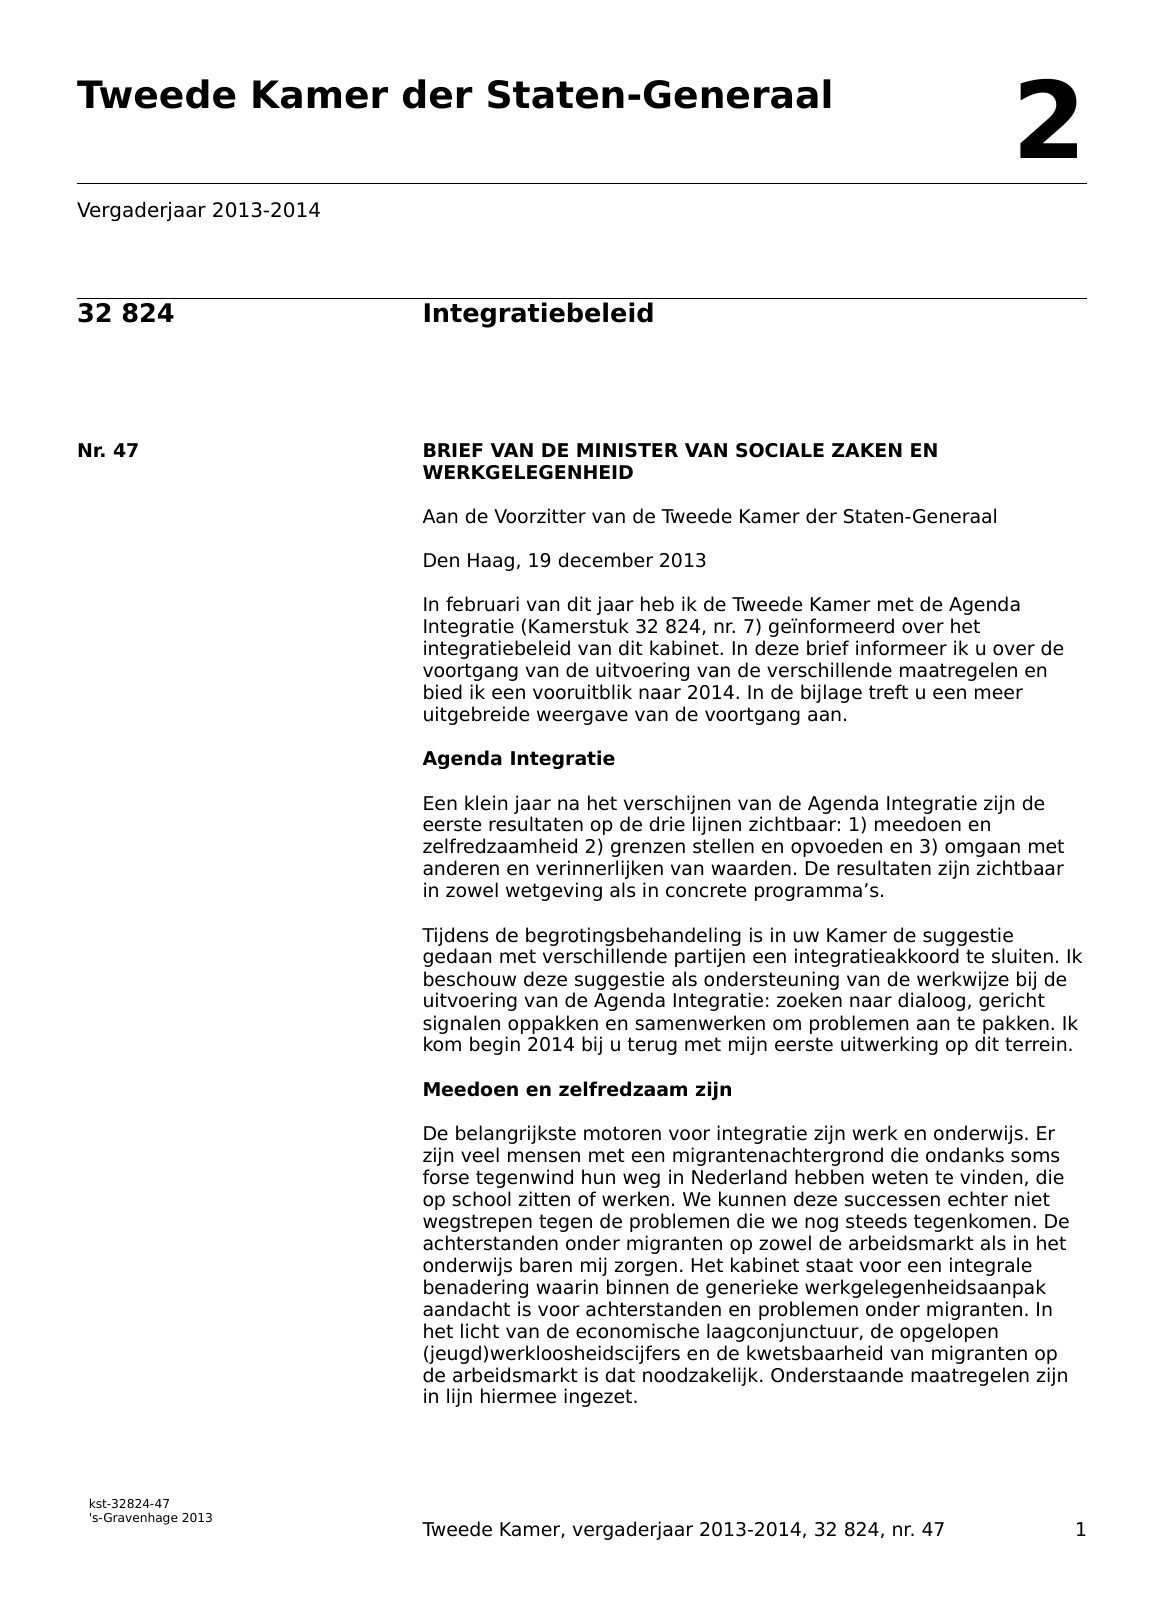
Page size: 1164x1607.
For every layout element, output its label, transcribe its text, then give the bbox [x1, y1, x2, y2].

text De belangrijkste motoren voor integratie zijn werk en onderwijs. Er zijn veel mensen met een migrantenachtergrond die ondanks soms forse tegenwind hun weg in Nederland hebben weten te vinden, die op school zitten of werken. We kunnen deze successen echter niet wegstrepen tegen de problemen die we nog steeds tegenkomen. De achterstanden onder migranten op zowel de arbeidsmarkt als in het onderwijs baren mij zorgen. Het kabinet staat voor een integrale benadering waarin binnen de generieke werkgelegenheidsaanpak aandacht is voor achterstanden en problemen onder migranten. In het licht van de economische laagconjunctuur, de opgelopen (jeugd)werkloosheidscijfers en de kwetsbaarheid van migranten op de arbeidsmarkt is dat noodzakelijk. Onderstaande maatregelen zijn in lijn hiermee ingezet. [422, 1123, 1087, 1408]
subtitle Meedoen en zelfredzaam zijn [422, 1078, 1087, 1101]
subtitle 32 824 Integratiebeleid [77, 299, 1087, 329]
text Tijdens de begrotingsbehandeling is in uw Kamer de suggestie gedaan met verschillende partijen een integratieakkoord te sluiten. Ik beschouw deze suggestie als ondersteuning van de werkwijze bij de uitvoering van de Agenda Integratie: zoeken naar dialoog, gericht signalen oppakken en samenwerken om problemen aan te pakken. Ik kom begin 2014 bij u terug met mijn eerste uitwerking op dit terrein. [422, 924, 1087, 1056]
text 's-Gravenhage 2013 [88, 1511, 323, 1525]
table_header Tweede Kamer der Staten-Generaal [77, 59, 886, 183]
text In februari van dit jaar heb ik de Tweede Kamer met de Agenda Integratie (Kamerstuk 32 824, nr. 7) geïnformeerd over het integratiebeleid van dit kabinet. In deze brief informeer ik u over de voortgang van de uitvoering van de verschillende maatregelen en bied ik een vooruitblik naar 2014. In de bijlage treft u een meer uitgebreide weergave van de voortgang aan. [422, 594, 1087, 726]
text Aan de Voorzitter van de Tweede Kamer der Staten-Generaal [422, 506, 1087, 528]
subtitle Agenda Integratie [422, 748, 1087, 770]
table_header 2 [886, 59, 1087, 183]
subtitle Nr. 47 BRIEF VAN DE MINISTER VAN SOCIALE ZAKEN EN WERKGELEGENHEID [77, 440, 1087, 484]
text kst-32824-47 [88, 1497, 323, 1511]
table_cell Vergaderjaar 2013-2014 [77, 184, 1087, 298]
text Den Haag, 19 december 2013 [422, 550, 1087, 572]
text Een klein jaar na het verschijnen van de Agenda Integratie zijn de eerste resultaten op de drie lijnen zichtbaar: 1) meedoen en zelfredzaamheid 2) grenzen stellen en opvoeden en 3) omgaan met anderen en verinnerlijken van waarden. De resultaten zijn zichtbaar in zowel wetgeving als in concrete programma’s. [422, 792, 1087, 902]
